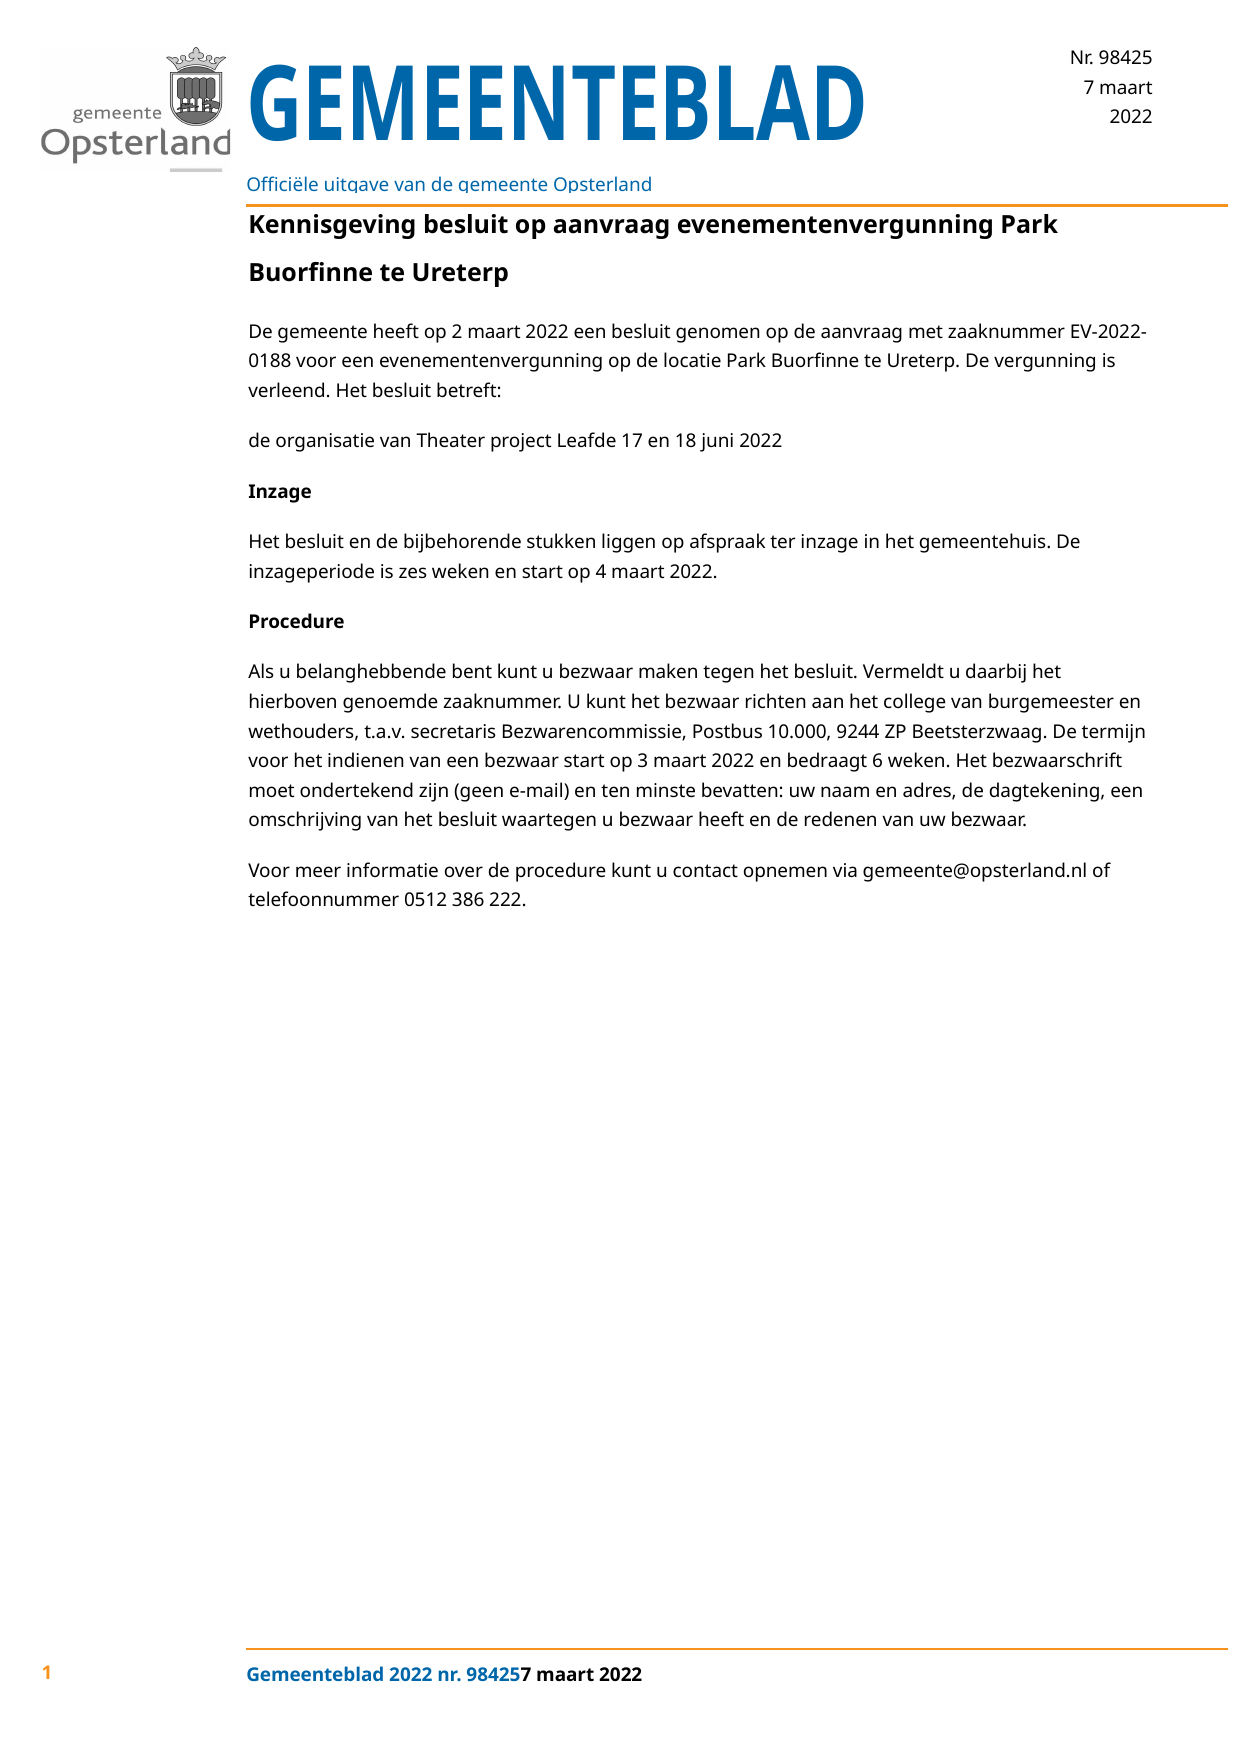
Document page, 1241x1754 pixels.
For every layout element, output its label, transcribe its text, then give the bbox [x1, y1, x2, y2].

text Inzage [248, 478, 1152, 504]
picture [41, 47, 231, 172]
text De gemeente heeft op 2 maart 2022 een besluit genomen op de aanvraag met zaaknummer EV-2022-0188 voor een evenementenvergunning op de locatie Park Buorfinne te Ureterp. De vergunning is verleend. Het besluit betreft: [248, 318, 1152, 403]
text Het besluit en de bijbehorende stukken liggen op afspraak ter inzage in het gemeentehuis. De inzageperiode is zes weken en start op 4 maart 2022. [248, 528, 1152, 584]
text Kennisgeving besluit op aanvraag evenementenvergunning Park Buorfinne te Ureterp [248, 207, 1152, 288]
text Procedure [248, 608, 1152, 634]
text Voor meer informatie over de procedure kunt u contact opnemen via gemeente@opsterland.nl of telefoonnummer 0512 386 222. [248, 857, 1152, 912]
text de organisatie van Theater project Leafde 17 en 18 juni 2022 [248, 427, 1152, 453]
text Als u belanghebbende bent kunt u bezwaar maken tegen het besluit. Vermeldt u daarbij het hierboven genoemde zaaknummer. U kunt het bezwaar richten aan het college van burgemeester en wethouders, t.a.v. secretaris Bezwarencommissie, Postbus 10.000, 9244 ZP Beetsterzwaag. De termijn voor het indienen van een bezwaar start op 3 maart 2022 en bedraagt 6 weken. Het bezwaarschrift moet ondertekend zijn (geen e-mail) en ten minste bevatten: uw naam en adres, de dagtekening, een omschrijving van het besluit waartegen u bezwaar heeft en de redenen van uw bezwaar. [248, 659, 1152, 832]
